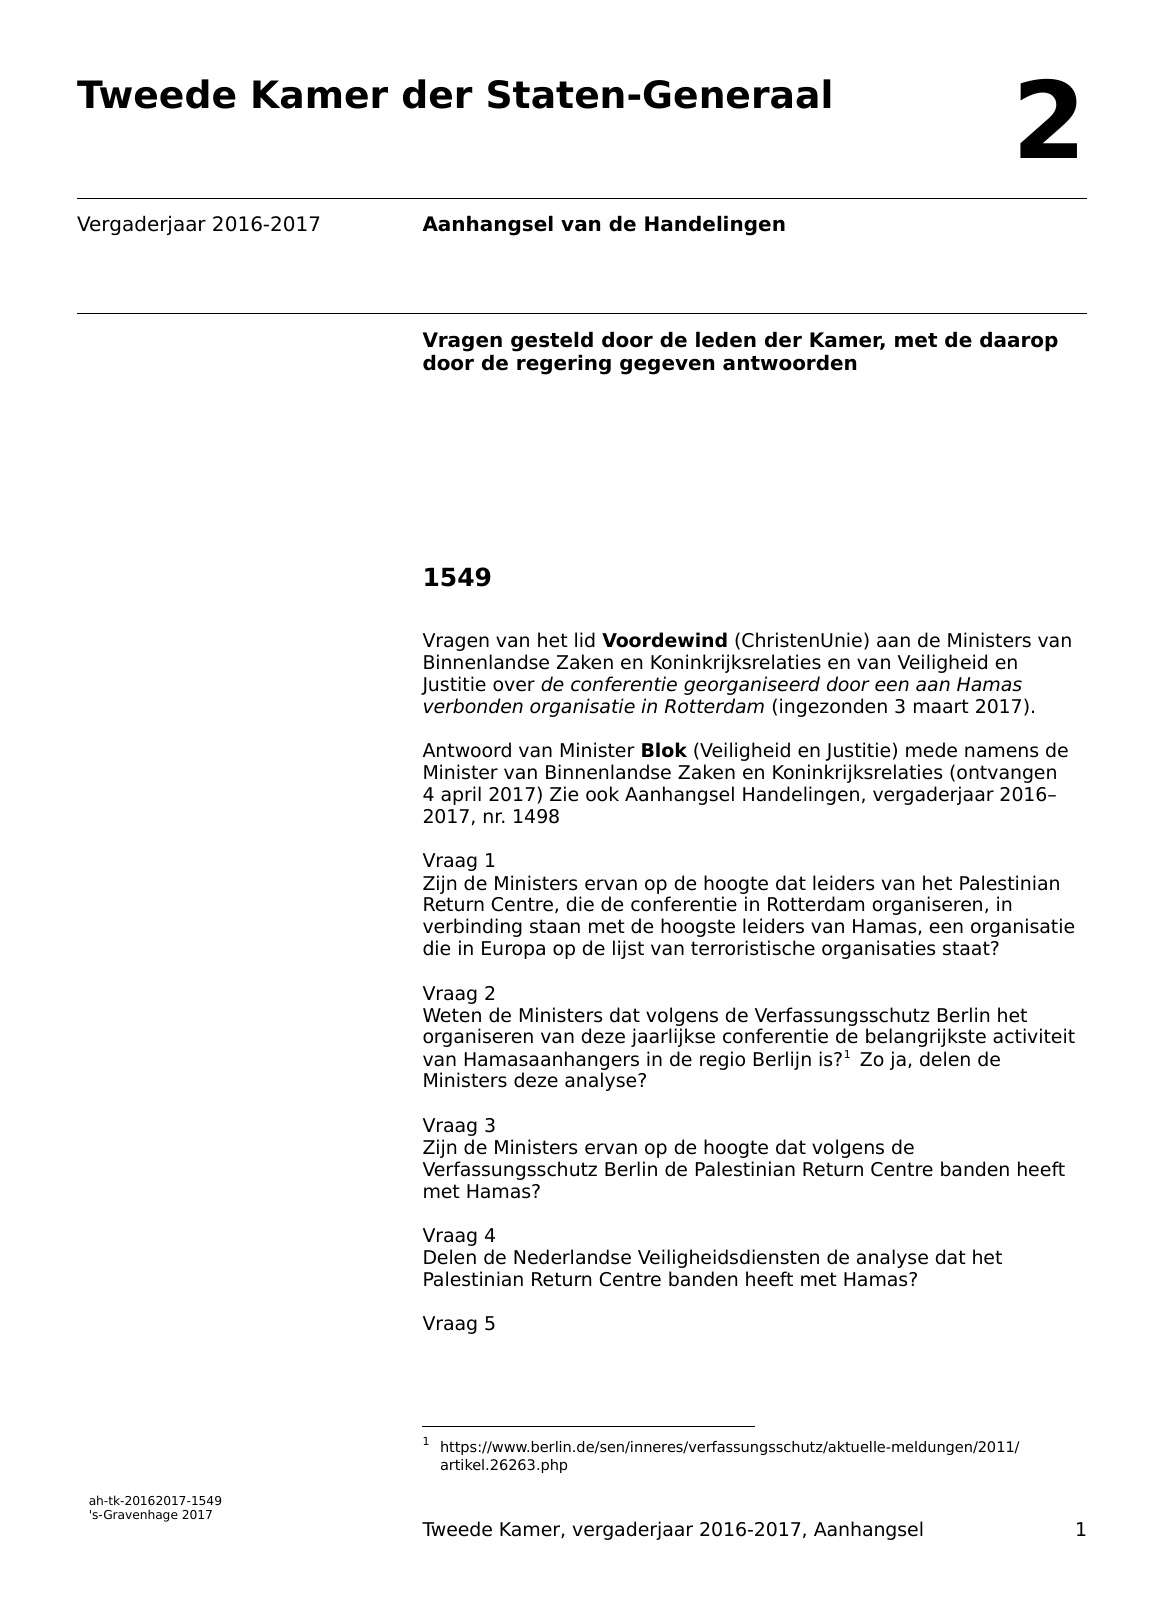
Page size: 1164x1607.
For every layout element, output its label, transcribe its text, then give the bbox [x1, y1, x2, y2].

text Vraag 4 [422, 1225, 1087, 1247]
table_cell [77, 314, 422, 375]
table_header Tweede Kamer der Staten-Generaal [77, 59, 886, 198]
text Vraag 2 [422, 982, 1087, 1004]
text Antwoord van Minister Blok (Veiligheid en Justitie) mede namens de Minister van Binnenlandse Zaken en Koninkrijksrelaties (ontvangen 4 april 2017) Zie ook Aanhangsel Handelingen, vergaderjaar 2016–2017, nr. 1498 [422, 740, 1087, 828]
text Vraag 5 [422, 1313, 1087, 1335]
table_cell Vergaderjaar 2016-2017 [77, 199, 422, 313]
table_cell Vragen gesteld door de leden der Kamer, met de daarop door de regering gegeven antwoorden [422, 314, 1087, 375]
text Vraag 1 [422, 850, 1087, 872]
text Weten de Ministers dat volgens de Verfassungsschutz Berlin het organiseren van deze jaarlijkse conferentie de belangrijkste activiteit van Hamasaanhangers in de regio Berlijn is? Zo ja, delen de Ministers deze analyse? [422, 1004, 1087, 1092]
text ah-tk-20162017-1549 [88, 1494, 323, 1508]
text 's-Gravenhage 2017 [88, 1508, 323, 1522]
table_cell Aanhangsel van de Handelingen [422, 199, 1087, 313]
text Zijn de Ministers ervan op de hoogte dat volgens de Verfassungsschutz Berlin de Palestinian Return Centre banden heeft met Hamas? [422, 1137, 1087, 1202]
text https://www.berlin.de/sen/inneres/verfassungsschutz/aktuelle-meldungen/2011/artikel.26263.php [422, 1435, 1087, 1474]
text Delen de Nederlandse Veiligheidsdiensten de analyse dat het Palestinian Return Centre banden heeft met Hamas? [422, 1247, 1087, 1291]
table_header 2 [886, 59, 1087, 198]
text Vraag 3 [422, 1114, 1087, 1137]
text Vragen van het lid Voordewind (ChristenUnie) aan de Ministers van Binnenlandse Zaken en Koninkrijksrelaties en van Veiligheid en Justitie over de conferentie georganiseerd door een aan Hamas verbonden organisatie in Rotterdam (ingezonden 3 maart 2017). [422, 630, 1087, 718]
text Zijn de Ministers ervan op de hoogte dat leiders van het Palestinian Return Centre, die de conferentie in Rotterdam organiseren, in verbinding staan met de hoogste leiders van Hamas, een organisatie die in Europa op de lijst van terroristische organisaties staat? [422, 872, 1087, 960]
text 1549 [422, 563, 1087, 592]
